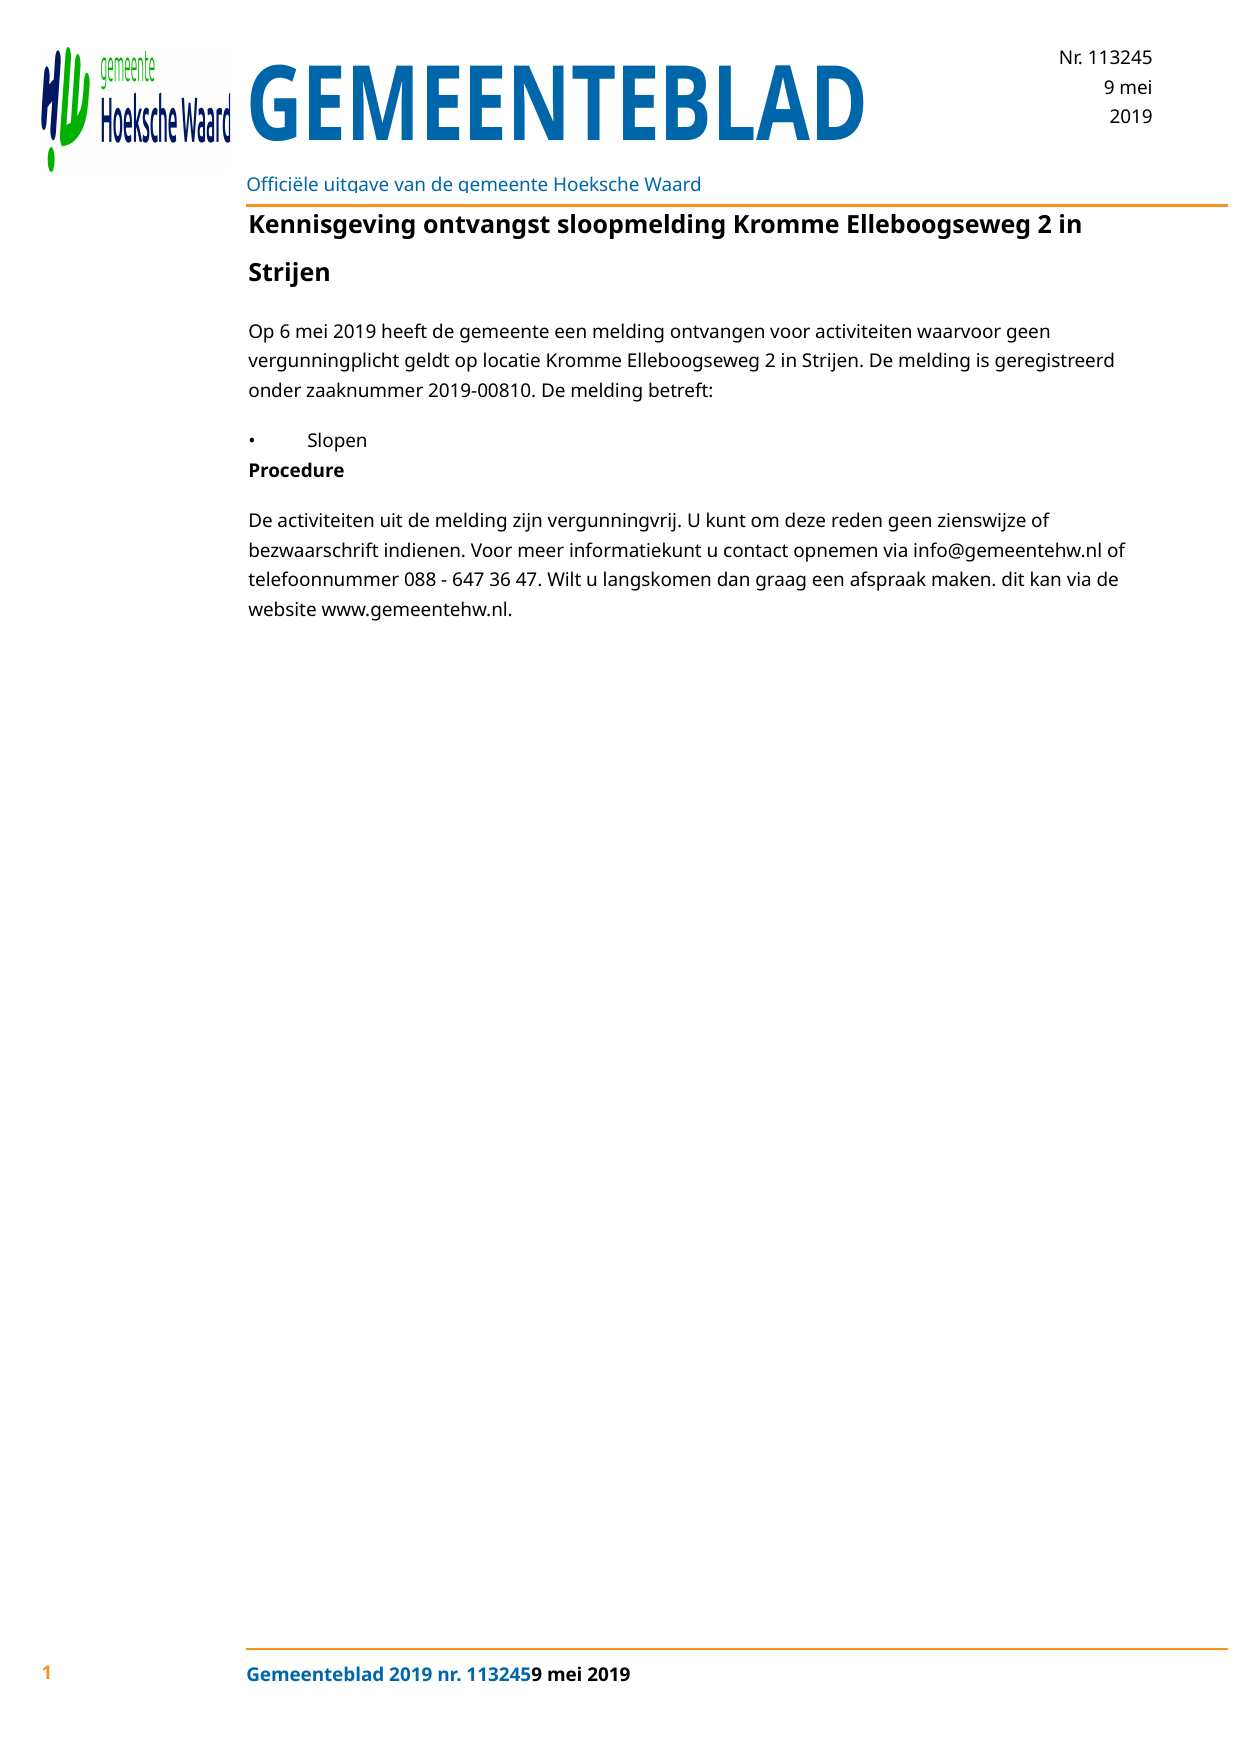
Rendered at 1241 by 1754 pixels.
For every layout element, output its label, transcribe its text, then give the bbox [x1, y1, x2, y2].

picture [41, 47, 231, 172]
list Slopen [248, 427, 1152, 453]
text Kennisgeving ontvangst sloopmelding Kromme Elleboogseweg 2 in Strijen [248, 207, 1152, 288]
text Op 6 mei 2019 heeft de gemeente een melding ontvangen voor activiteiten waarvoor geen vergunningplicht geldt op locatie Kromme Elleboogseweg 2 in Strijen. De melding is geregistreerd onder zaaknummer 2019-00810. De melding betreft: [248, 318, 1152, 403]
text De activiteiten uit de melding zijn vergunningvrij. U kunt om deze reden geen zienswijze of bezwaarschrift indienen. Voor meer informatiekunt u contact opnemen via info@gemeentehw.nl of telefoonnummer 088 - 647 36 47. Wilt u langskomen dan graag een afspraak maken. dit kan via de website www.gemeentehw.nl. [248, 507, 1152, 622]
text Procedure [248, 457, 1152, 483]
